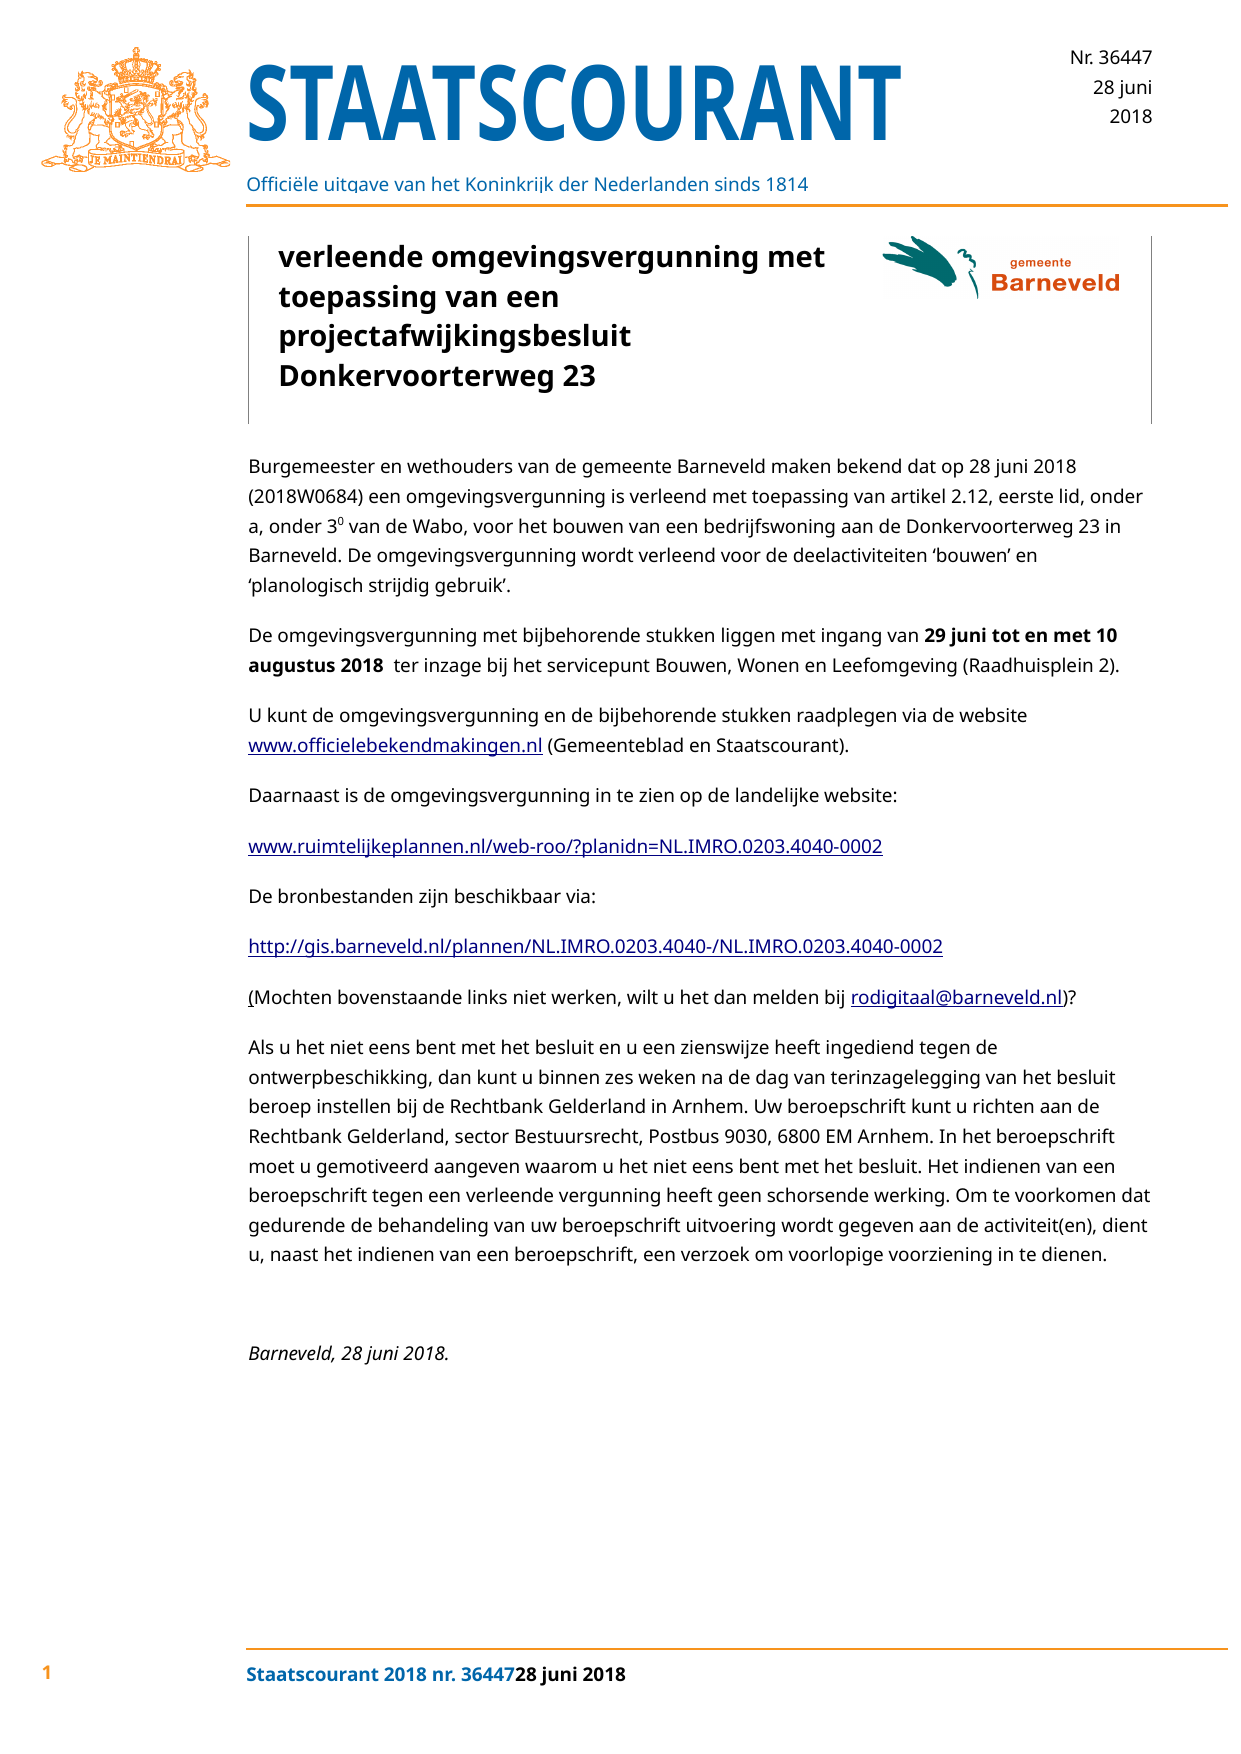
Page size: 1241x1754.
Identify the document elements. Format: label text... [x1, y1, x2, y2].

text Daarnaast is de omgevingsvergunning in te zien op de landelijke website: [248, 782, 1152, 808]
text Burgemeester en wethouders van de gemeente Barneveld maken bekend dat op 28 juni 2018 (2018W0684) een omgevingsvergunning is verleend met toepassing van artikel 2.12, eerste lid, onder a, onder 30 van de Wabo, voor het bouwen van een bedrijfswoning aan de Donkervoorterweg 23 in Barneveld. De omgevingsvergunning wordt verleend voor de deelactiviteiten ‘bouwen’ en ‘planologisch strijdig gebruik’. [248, 454, 1152, 598]
text De bronbestanden zijn beschikbaar via: [248, 883, 1152, 909]
table_header verleende omgevingsvergunning met toepassing van een projectafwijkingsbesluit Donkervoorterweg 23 [249, 236, 850, 424]
picture [41, 47, 231, 172]
text http://gis.barneveld.nl/plannen/NL.IMRO.0203.4040-/NL.IMRO.0203.4040-0002 [248, 934, 1152, 959]
text (Mochten bovenstaande links niet werken, wilt u het dan melden bij rodigitaal@barneveld.nl)? [248, 984, 1152, 1010]
text www.ruimtelijkeplannen.nl/web-roo/?planidn=NL.IMRO.0203.4040-0002 [248, 833, 1152, 858]
table_header [850, 236, 1151, 424]
text De omgevingsvergunning met bijbehorende stukken liggen met ingang van 29 juni tot en met 10 augustus 2018 ter inzage bij het servicepunt Bouwen, Wonen en Leefomgeving (Raadhuisplein 2). [248, 622, 1152, 678]
text Als u het niet eens bent met het besluit en u een zienswijze heeft ingediend tegen de ontwerpbeschikking, dan kunt u binnen zes weken na de dag van terinzagelegging van het besluit beroep instellen bij de Rechtbank Gelderland in Arnhem. Uw beroepschrift kunt u richten aan de Rechtbank Gelderland, sector Bestuursrecht, Postbus 9030, 6800 EM Arnhem. In het beroepschrift moet u gemotiveerd aangeven waarom u het niet eens bent met het besluit. Het indienen van een beroepschrift tegen een verleende vergunning heeft geen schorsende werking. Om te voorkomen dat gedurende de behandeling van uw beroepschrift uitvoering wordt gegeven aan de activiteit(en), dient u, naast het indienen van een beroepschrift, een verzoek om voorlopige voorziening in te dienen. [248, 1034, 1152, 1267]
text U kunt de omgevingsvergunning en de bijbehorende stukken raadplegen via de website www.officielebekendmakingen.nl (Gemeenteblad en Staatscourant). [248, 702, 1152, 758]
picture [882, 236, 1119, 299]
text Barneveld, 28 juni 2018. [248, 1340, 1152, 1366]
